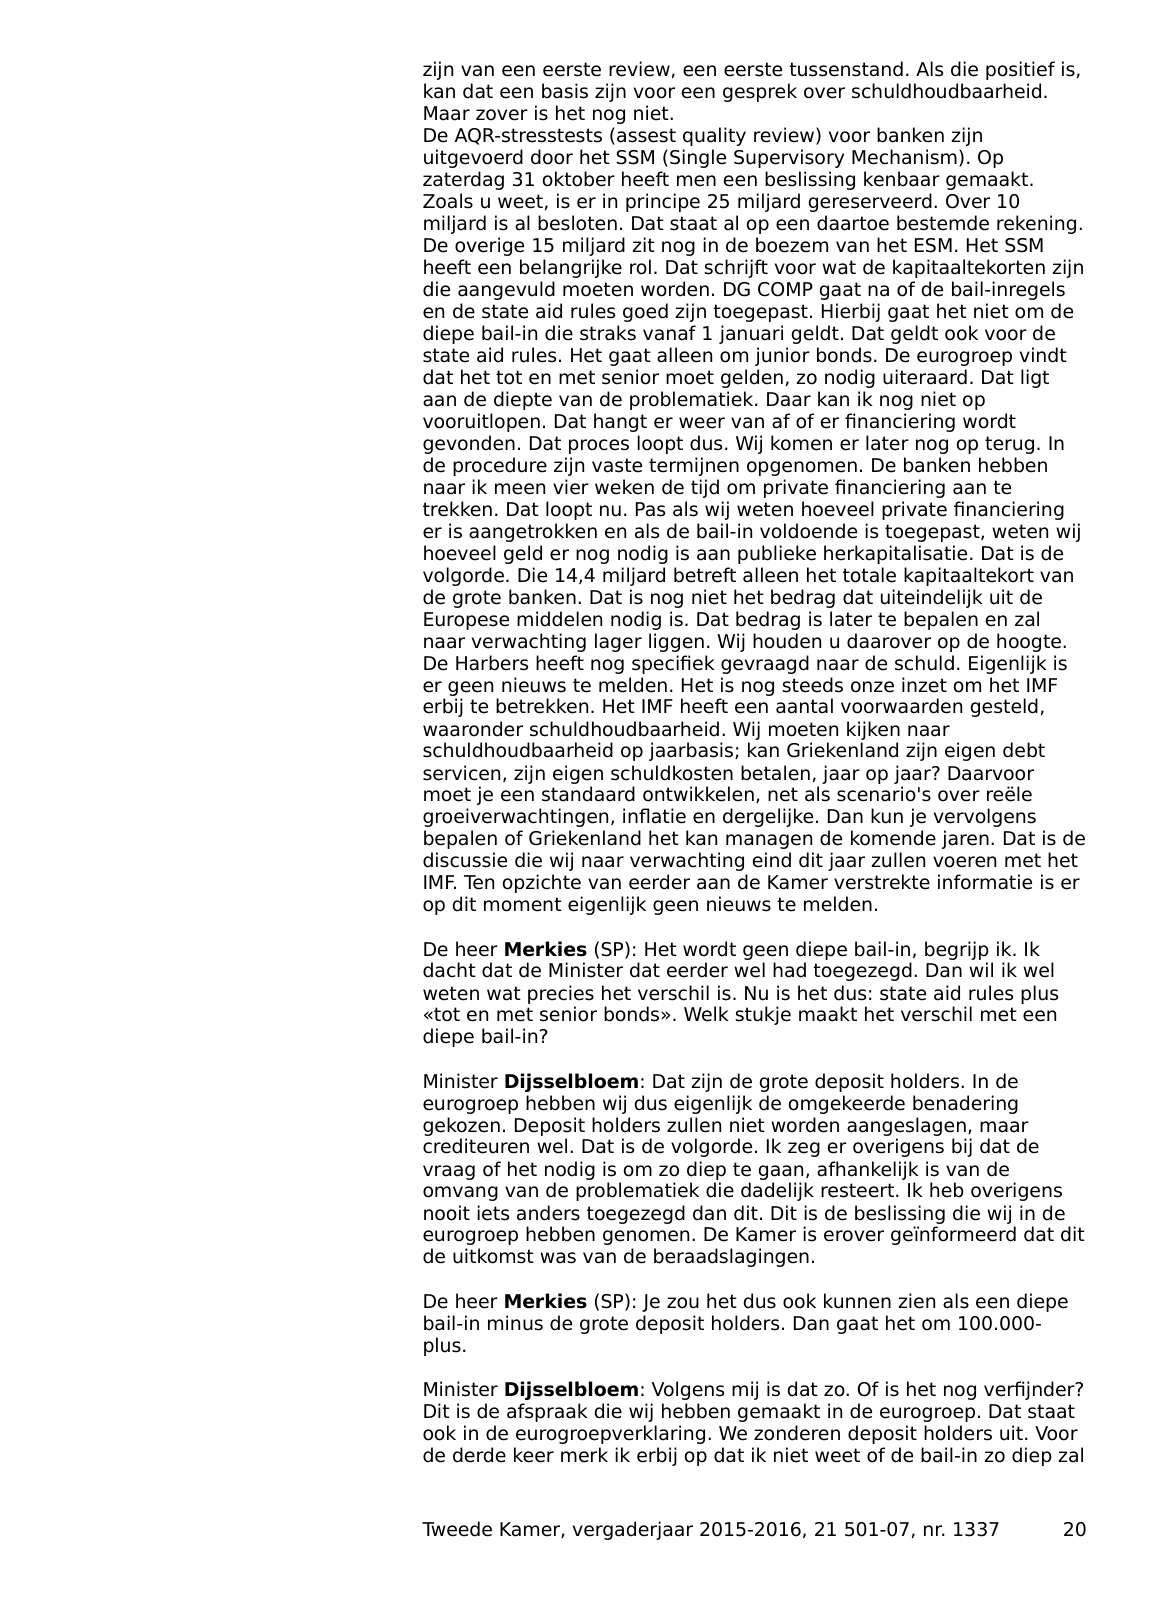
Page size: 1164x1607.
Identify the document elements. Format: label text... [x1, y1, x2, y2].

text De AQR-stresstests (assest quality review) voor banken zijn uitgevoerd door het SSM (Single Supervisory Mechanism). Op zaterdag 31 oktober heeft men een beslissing kenbaar gemaakt. Zoals u weet, is er in principe 25 miljard gereserveerd. Over 10 miljard is al besloten. Dat staat al op een daartoe bestemde rekening. De overige 15 miljard zit nog in de boezem van het ESM. Het SSM heeft een belangrijke rol. Dat schrijft voor wat de kapitaaltekorten zijn die aangevuld moeten worden. DG COMP gaat na of de bail-inregels en de state aid rules goed zijn toegepast. Hierbij gaat het niet om de diepe bail-in die straks vanaf 1 januari geldt. Dat geldt ook voor de state aid rules. Het gaat alleen om junior bonds. De eurogroep vindt dat het tot en met senior moet gelden, zo nodig uiteraard. Dat ligt aan de diepte van de problematiek. Daar kan ik nog niet op vooruitlopen. Dat hangt er weer van af of er financiering wordt gevonden. Dat proces loopt dus. Wij komen er later nog op terug. In de procedure zijn vaste termijnen opgenomen. De banken hebben naar ik meen vier weken de tijd om private financiering aan te trekken. Dat loopt nu. Pas als wij weten hoeveel private financiering er is aangetrokken en als de bail-in voldoende is toegepast, weten wij hoeveel geld er nog nodig is aan publieke herkapitalisatie. Dat is de volgorde. Die 14,4 miljard betreft alleen het totale kapitaaltekort van de grote banken. Dat is nog niet het bedrag dat uiteindelijk uit de Europese middelen nodig is. Dat bedrag is later te bepalen en zal naar verwachting lager liggen. Wij houden u daarover op de hoogte. [422, 125, 1087, 652]
text zijn van een eerste review, een eerste tussenstand. Als die positief is, kan dat een basis zijn voor een gesprek over schuldhoudbaarheid. Maar zover is het nog niet. [422, 59, 1087, 125]
text Minister Dijsselbloem: Dat zijn de grote deposit holders. In de eurogroep hebben wij dus eigenlijk de omgekeerde benadering gekozen. Deposit holders zullen niet worden aangeslagen, maar crediteuren wel. Dat is de volgorde. Ik zeg er overigens bij dat de vraag of het nodig is om zo diep te gaan, afhankelijk is van de omvang van de problematiek die dadelijk resteert. Ik heb overigens nooit iets anders toegezegd dan dit. Dit is de beslissing die wij in de eurogroep hebben genomen. De Kamer is erover geïnformeerd dat dit de uitkomst was van de beraadslagingen. [422, 1071, 1087, 1268]
text Minister Dijsselbloem: Volgens mij is dat zo. Of is het nog verfijnder? Dit is de afspraak die wij hebben gemaakt in de eurogroep. Dat staat ook in de eurogroepverklaring. We zonderen deposit holders uit. Voor de derde keer merk ik erbij op dat ik niet weet of de bail-in zo diep zal [422, 1379, 1087, 1467]
text De heer Merkies (SP): Het wordt geen diepe bail-in, begrijp ik. Ik dacht dat de Minister dat eerder wel had toegezegd. Dan wil ik wel weten wat precies het verschil is. Nu is het dus: state aid rules plus «tot en met senior bonds». Welk stukje maakt het verschil met een diepe bail-in? [422, 938, 1087, 1048]
text De Harbers heeft nog specifiek gevraagd naar de schuld. Eigenlijk is er geen nieuws te melden. Het is nog steeds onze inzet om het IMF erbij te betrekken. Het IMF heeft een aantal voorwaarden gesteld, waaronder schuldhoudbaarheid. Wij moeten kijken naar schuldhoudbaarheid op jaarbasis; kan Griekenland zijn eigen debt servicen, zijn eigen schuldkosten betalen, jaar op jaar? Daarvoor moet je een standaard ontwikkelen, net als scenario's over reële groeiverwachtingen, inflatie en dergelijke. Dan kun je vervolgens bepalen of Griekenland het kan managen de komende jaren. Dat is de discussie die wij naar verwachting eind dit jaar zullen voeren met het IMF. Ten opzichte van eerder aan de Kamer verstrekte informatie is er op dit moment eigenlijk geen nieuws te melden. [422, 652, 1087, 916]
text De heer Merkies (SP): Je zou het dus ook kunnen zien als een diepe bail-in minus de grote deposit holders. Dan gaat het om 100.000-plus. [422, 1291, 1087, 1356]
